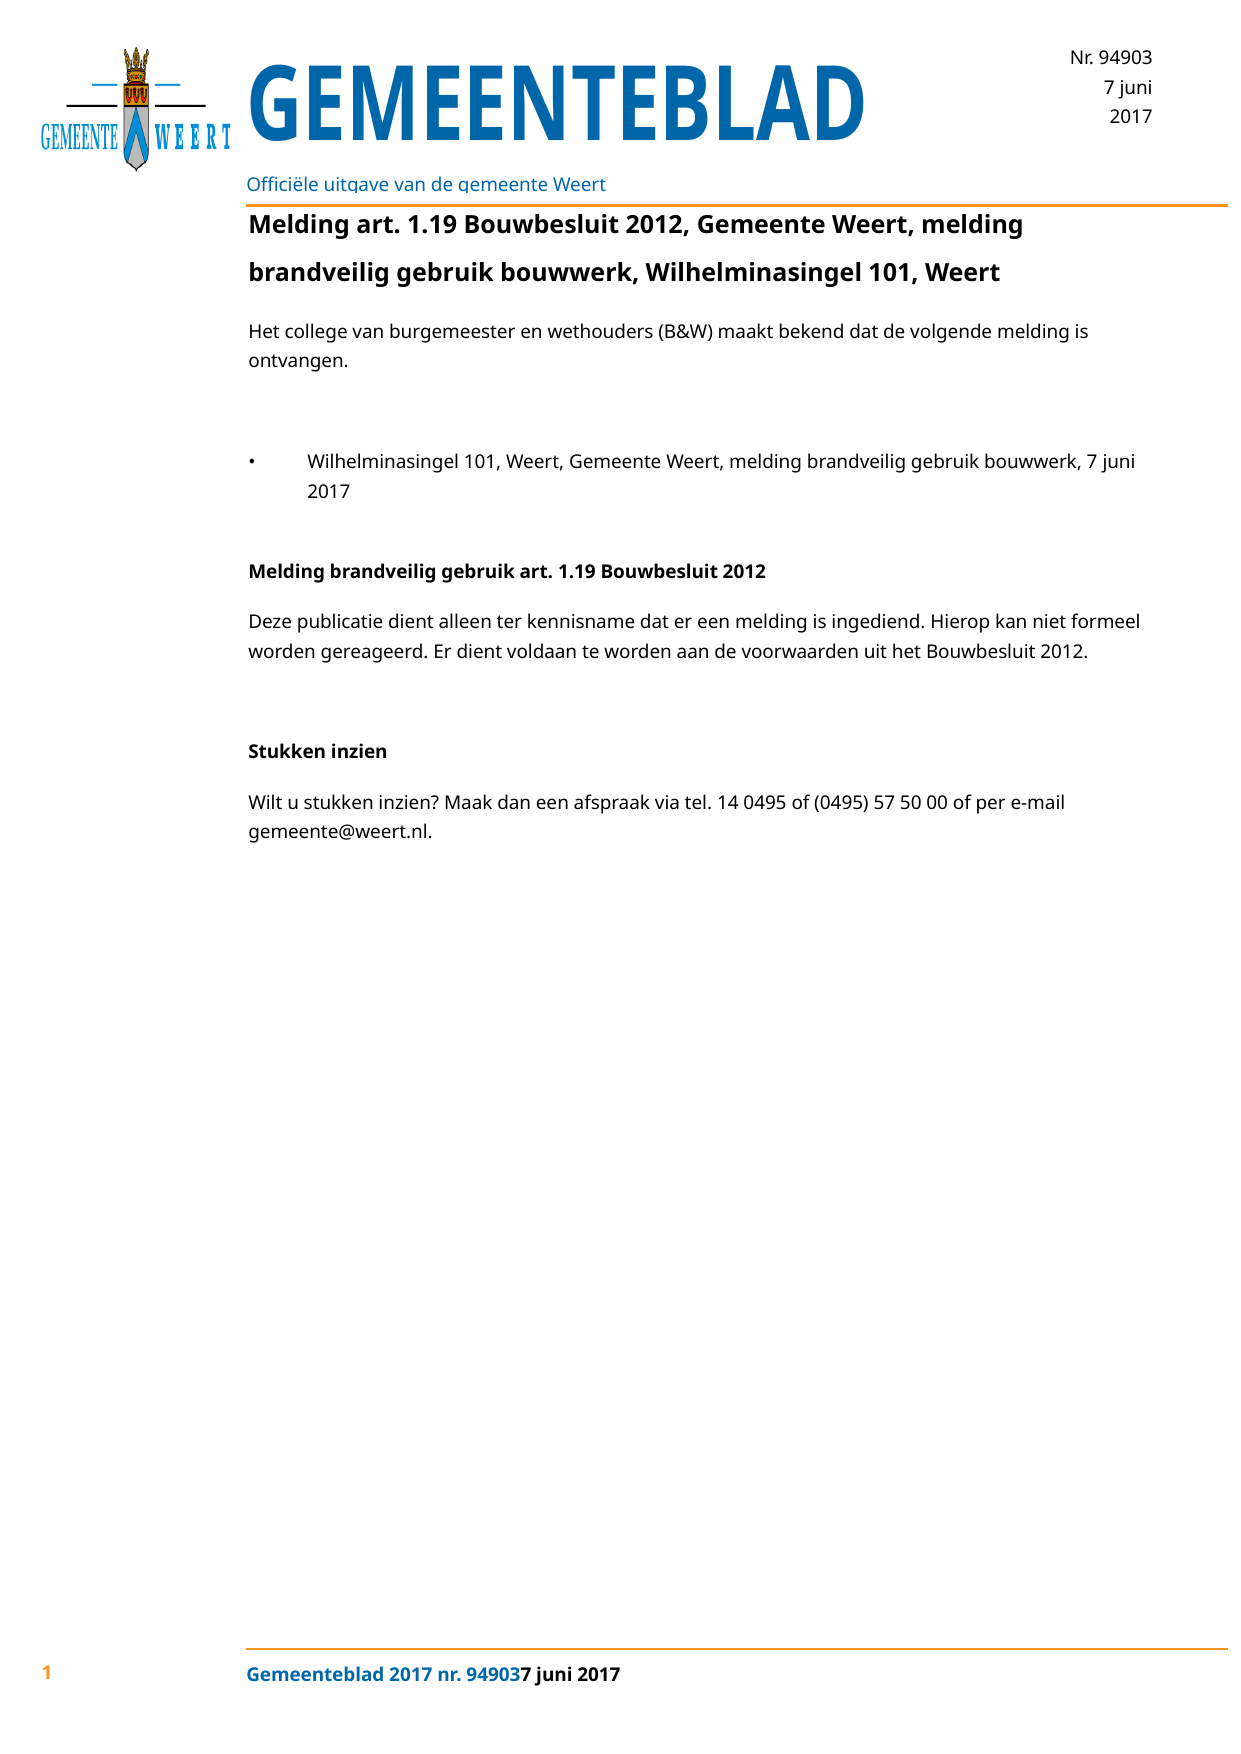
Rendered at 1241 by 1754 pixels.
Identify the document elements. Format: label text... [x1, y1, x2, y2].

text Deze publicatie dient alleen ter kennisname dat er een melding is ingediend. Hierop kan niet formeel worden gereageerd. Er dient voldaan te worden aan de voorwaarden uit het Bouwbesluit 2012. [248, 608, 1152, 664]
text Melding art. 1.19 Bouwbesluit 2012, Gemeente Weert, melding brandveilig gebruik bouwwerk, Wilhelminasingel 101, Weert [248, 207, 1152, 288]
text Melding brandveilig gebruik art. 1.19 Bouwbesluit 2012 [248, 558, 1152, 584]
list Wilhelminasingel 101, Weert, Gemeente Weert, melding brandveilig gebruik bouwwerk, 7 juni 2017 [248, 448, 1152, 504]
text Het college van burgemeester en wethouders (B&W) maakt bekend dat de volgende melding is ontvangen. [248, 318, 1152, 373]
picture [41, 47, 231, 172]
text Wilt u stukken inzien? Maak dan een afspraak via tel. 14 0495 of (0495) 57 50 00 of per e-mail gemeente@weert.nl. [248, 789, 1152, 844]
text Stukken inzien [248, 739, 1152, 764]
